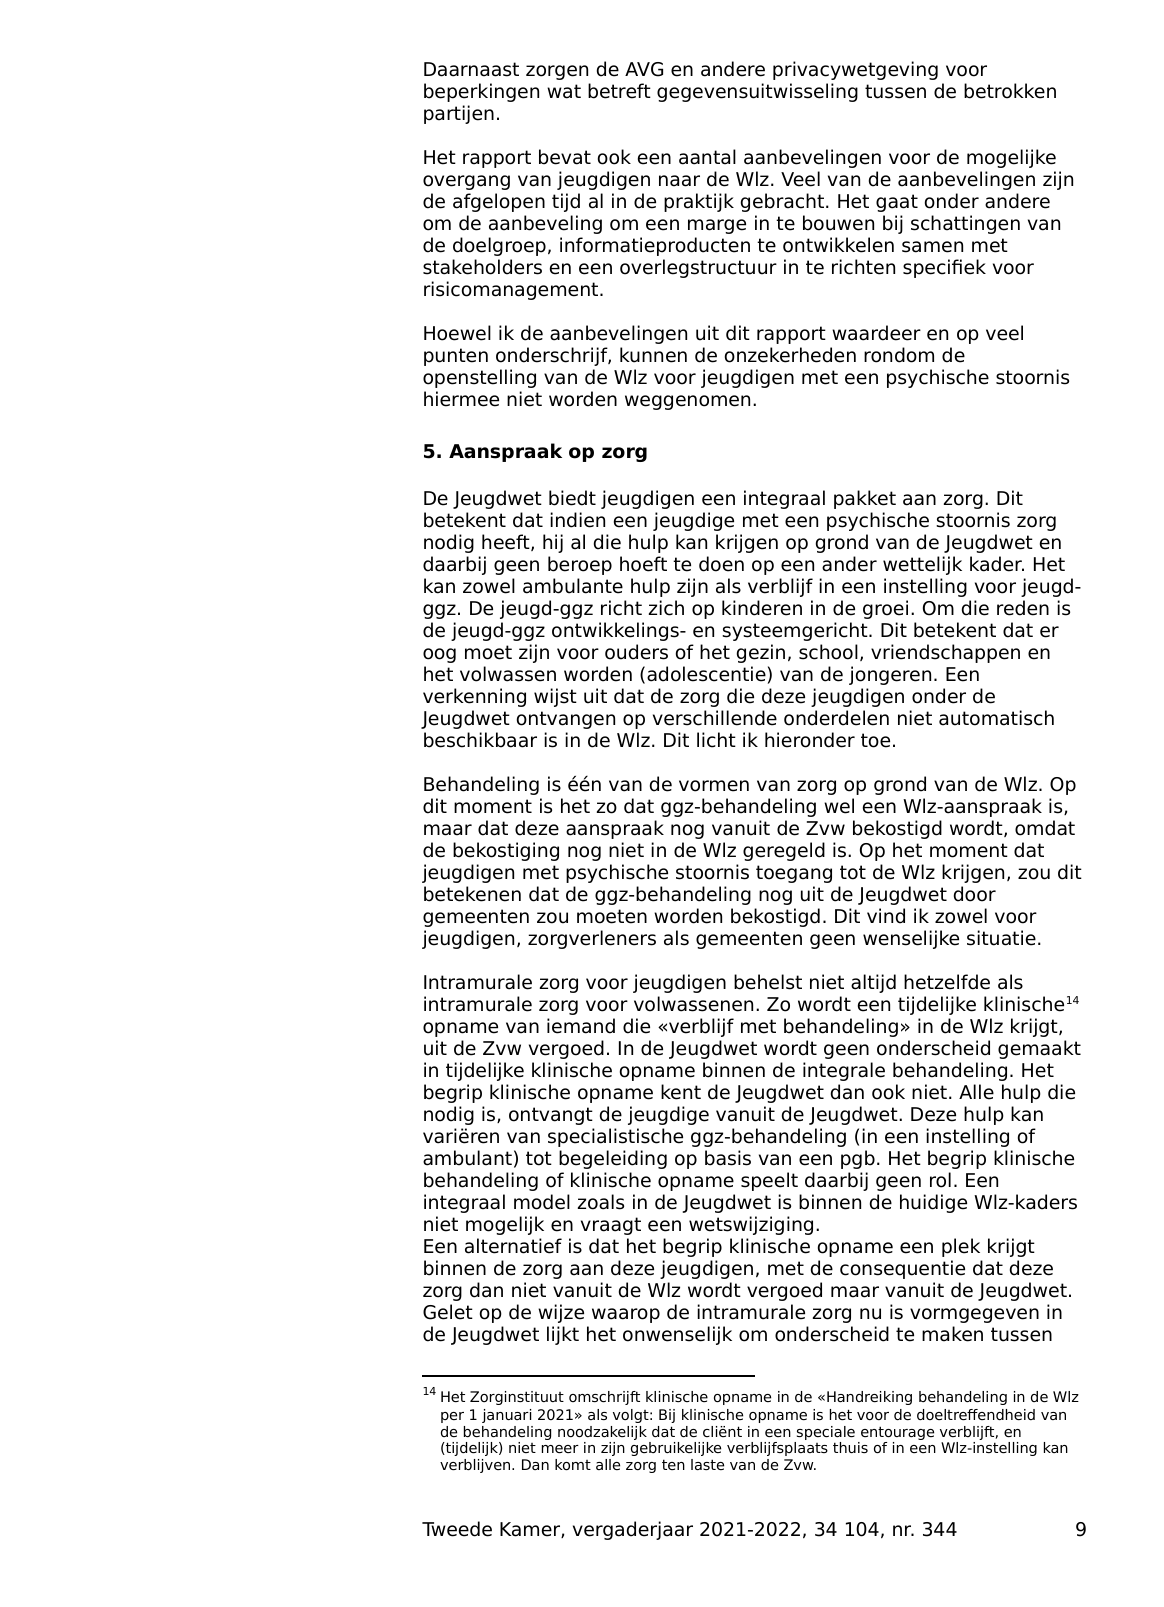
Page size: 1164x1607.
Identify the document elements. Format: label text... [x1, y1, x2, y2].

text De Jeugdwet biedt jeugdigen een integraal pakket aan zorg. Dit betekent dat indien een jeugdige met een psychische stoornis zorg nodig heeft, hij al die hulp kan krijgen op grond van de Jeugdwet en daarbij geen beroep hoeft te doen op een ander wettelijk kader. Het kan zowel ambulante hulp zijn als verblijf in een instelling voor jeugd-ggz. De jeugd-ggz richt zich op kinderen in de groei. Om die reden is de jeugd-ggz ontwikkelings- en systeemgericht. Dit betekent dat er oog moet zijn voor ouders of het gezin, school, vriendschappen en het volwassen worden (adolescentie) van de jongeren. Een verkenning wijst uit dat de zorg die deze jeugdigen onder de Jeugdwet ontvangen op verschillende onderdelen niet automatisch beschikbaar is in de Wlz. Dit licht ik hieronder toe. [422, 488, 1087, 752]
text Het rapport bevat ook een aantal aanbevelingen voor de mogelijke overgang van jeugdigen naar de Wlz. Veel van de aanbevelingen zijn de afgelopen tijd al in de praktijk gebracht. Het gaat onder andere om de aanbeveling om een marge in te bouwen bij schattingen van de doelgroep, informatieproducten te ontwikkelen samen met stakeholders en een overlegstructuur in te richten specifiek voor risicomanagement. [422, 147, 1087, 301]
text Een alternatief is dat het begrip klinische opname een plek krijgt binnen de zorg aan deze jeugdigen, met de consequentie dat deze zorg dan niet vanuit de Wlz wordt vergoed maar vanuit de Jeugdwet. Gelet op de wijze waarop de intramurale zorg nu is vormgegeven in de Jeugdwet lijkt het onwenselijk om onderscheid te maken tussen [422, 1236, 1087, 1346]
text Hoewel ik de aanbevelingen uit dit rapport waardeer en op veel punten onderschrijf, kunnen de onzekerheden rondom de openstelling van de Wlz voor jeugdigen met een psychische stoornis hiermee niet worden weggenomen. [422, 323, 1087, 411]
text Het Zorginstituut omschrijft klinische opname in de «Handreiking behandeling in de Wlz per 1 januari 2021» als volgt: Bij klinische opname is het voor de doeltreffendheid van de behandeling noodzakelijk dat de cliënt in een speciale entourage verblijft, en (tijdelijk) niet meer in zijn gebruikelijke verblijfsplaats thuis of in een Wlz-instelling kan verblijven. Dan komt alle zorg ten laste van de Zvw. [422, 1385, 1087, 1474]
subtitle 5. Aanspraak op zorg [422, 441, 1087, 463]
text Daarnaast zorgen de AVG en andere privacywetgeving voor beperkingen wat betreft gegevensuitwisseling tussen de betrokken partijen. [422, 59, 1087, 125]
text Intramurale zorg voor jeugdigen behelst niet altijd hetzelfde als intramurale zorg voor volwassenen. Zo wordt een tijdelijke klinische opname van iemand die «verblijf met behandeling» in de Wlz krijgt, uit de Zvw vergoed. In de Jeugdwet wordt geen onderscheid gemaakt in tijdelijke klinische opname binnen de integrale behandeling. Het begrip klinische opname kent de Jeugdwet dan ook niet. Alle hulp die nodig is, ontvangt de jeugdige vanuit de Jeugdwet. Deze hulp kan variëren van specialistische ggz-behandeling (in een instelling of ambulant) tot begeleiding op basis van een pgb. Het begrip klinische behandeling of klinische opname speelt daarbij geen rol. Een integraal model zoals in de Jeugdwet is binnen de huidige Wlz-kaders niet mogelijk en vraagt een wetswijziging. [422, 972, 1087, 1236]
text Behandeling is één van de vormen van zorg op grond van de Wlz. Op dit moment is het zo dat ggz-behandeling wel een Wlz-aanspraak is, maar dat deze aanspraak nog vanuit de Zvw bekostigd wordt, omdat de bekostiging nog niet in de Wlz geregeld is. Op het moment dat jeugdigen met psychische stoornis toegang tot de Wlz krijgen, zou dit betekenen dat de ggz-behandeling nog uit de Jeugdwet door gemeenten zou moeten worden bekostigd. Dit vind ik zowel voor jeugdigen, zorgverleners als gemeenten geen wenselijke situatie. [422, 774, 1087, 950]
